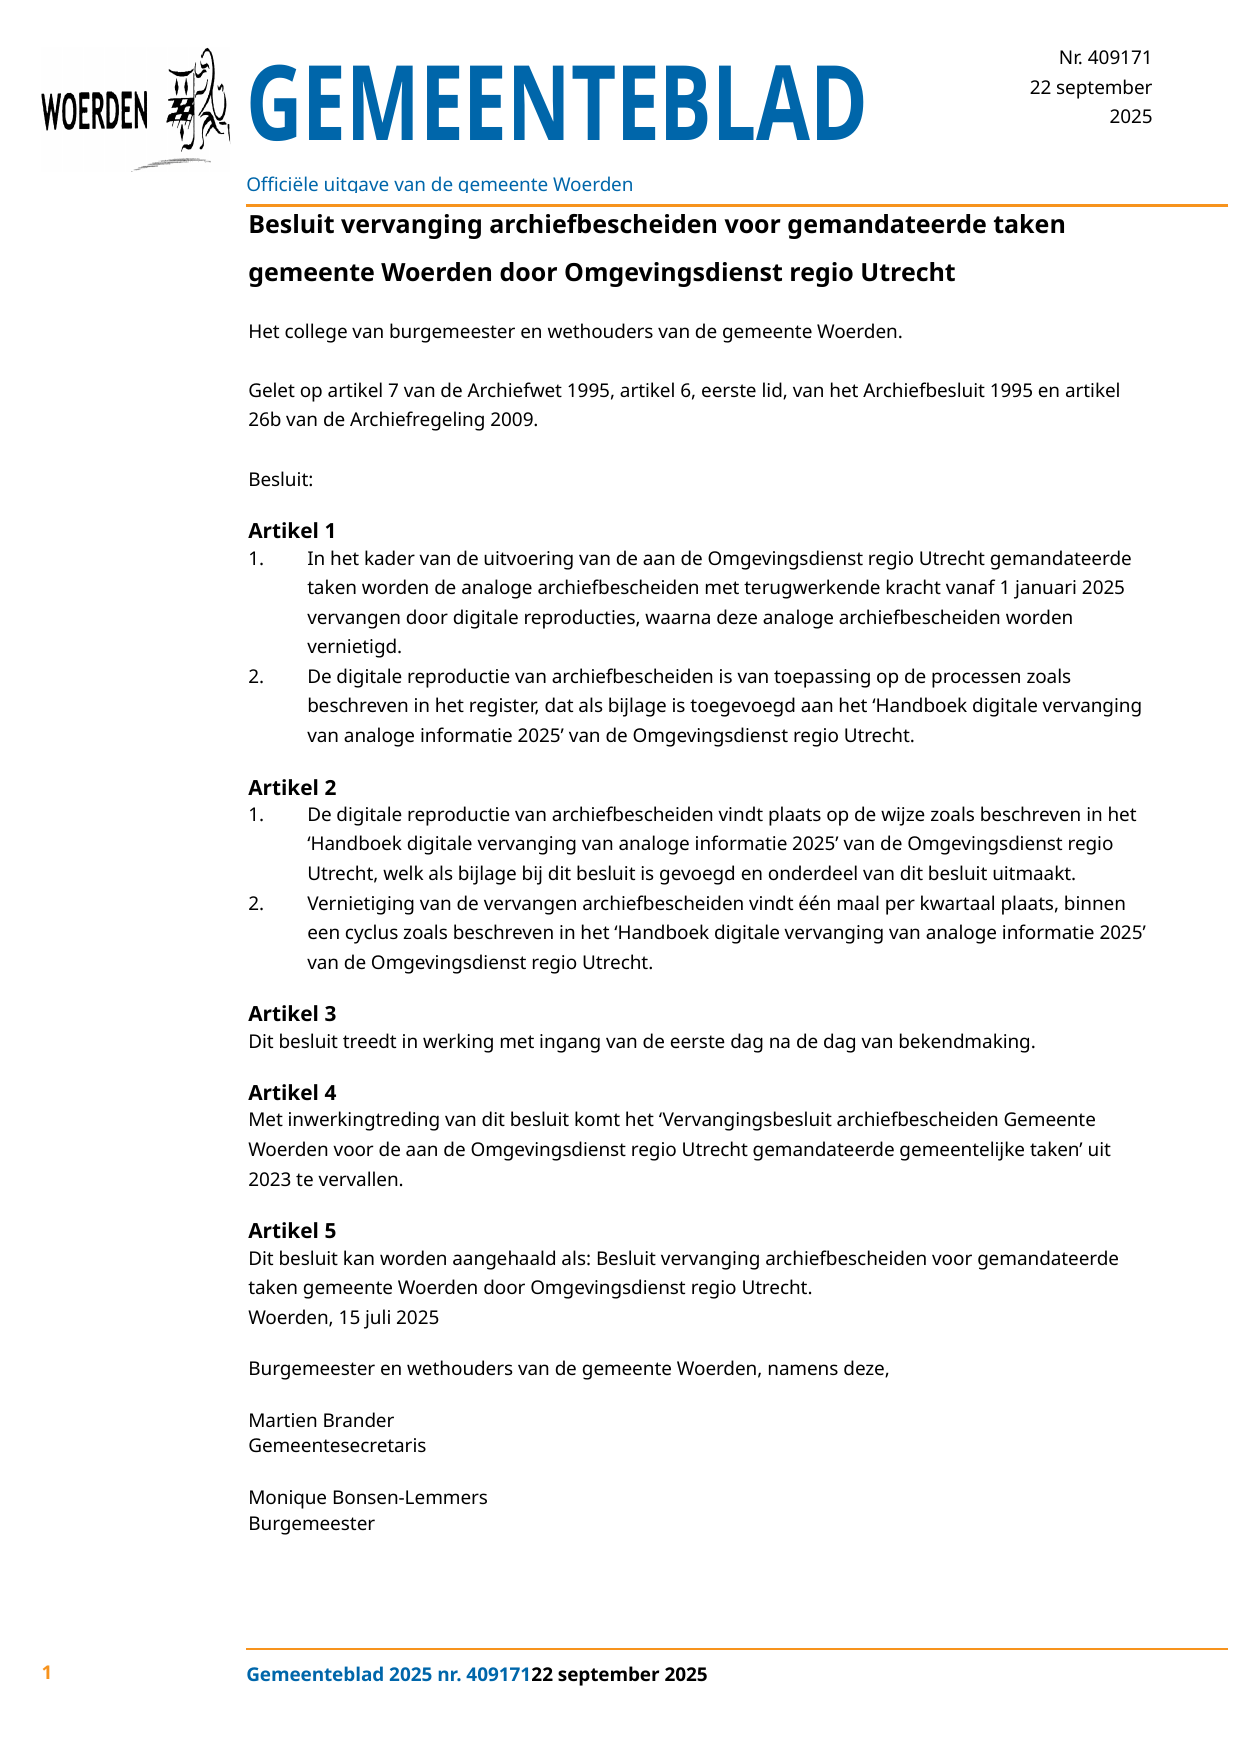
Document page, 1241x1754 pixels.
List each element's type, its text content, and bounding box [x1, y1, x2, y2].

text Dit besluit treedt in werking met ingang van de eerste dag na de dag van bekendmaking. [248, 1028, 1152, 1053]
text Besluit: [248, 466, 1152, 492]
text Gelet op artikel 7 van de Archiefwet 1995, artikel 6, eerste lid, van het Archiefbesluit 1995 en artikel 26b van de Archiefregeling 2009. [248, 377, 1152, 432]
list Vernietiging van de vervangen archiefbescheiden vindt één maal per kwartaal plaats, binnen een cyclus zoals beschreven in het ‘Handboek digitale vervanging van analoge informatie 2025’ van de Omgevingsdienst regio Utrecht. [248, 890, 1152, 975]
list De digitale reproductie van archiefbescheiden vindt plaats op de wijze zoals beschreven in het ‘Handboek digitale vervanging van analoge informatie 2025’ van de Omgevingsdienst regio Utrecht, welk als bijlage bij dit besluit is gevoegd en onderdeel van dit besluit uitmaakt. [248, 801, 1152, 886]
text Artikel 5 [248, 1216, 1152, 1245]
text Met inwerkingtreding van dit besluit komt het ‘Vervangingsbesluit archiefbescheiden Gemeente Woerden voor de aan de Omgevingsdienst regio Utrecht gemandateerde gemeentelijke taken’ uit 2023 te vervallen. [248, 1107, 1152, 1192]
text Martien Brander [248, 1407, 1152, 1432]
text Burgemeester en wethouders van de gemeente Woerden, namens deze, [248, 1355, 1152, 1381]
text Monique Bonsen-Lemmers [248, 1484, 1152, 1510]
list In het kader van de uitvoering van de aan de Omgevingsdienst regio Utrecht gemandateerde taken worden de analoge archiefbescheiden met terugwerkende kracht vanaf 1 januari 2025 vervangen door digitale reproducties, waarna deze analoge archiefbescheiden worden vernietigd. [248, 545, 1152, 659]
text Burgemeester [248, 1510, 1152, 1535]
list De digitale reproductie van archiefbescheiden is van toepassing op de processen zoals beschreven in het register, dat als bijlage is toegevoegd aan het ‘Handboek digitale vervanging van analoge informatie 2025’ van de Omgevingsdienst regio Utrecht. [248, 663, 1152, 748]
text Woerden, 15 juli 2025 [248, 1304, 1152, 1329]
text Besluit vervanging archiefbescheiden voor gemandateerde taken gemeente Woerden door Omgevingsdienst regio Utrecht [248, 207, 1152, 288]
text Artikel 4 [248, 1078, 1152, 1107]
text Het college van burgemeester en wethouders van de gemeente Woerden. [248, 318, 1152, 344]
text Artikel 1 [248, 516, 1152, 545]
text Dit besluit kan worden aangehaald als: Besluit vervanging archiefbescheiden voor gemandateerde taken gemeente Woerden door Omgevingsdienst regio Utrecht. [248, 1245, 1152, 1300]
text Artikel 2 [248, 773, 1152, 801]
text Artikel 3 [248, 999, 1152, 1028]
picture [41, 47, 231, 172]
text Gemeentesecretaris [248, 1432, 1152, 1458]
